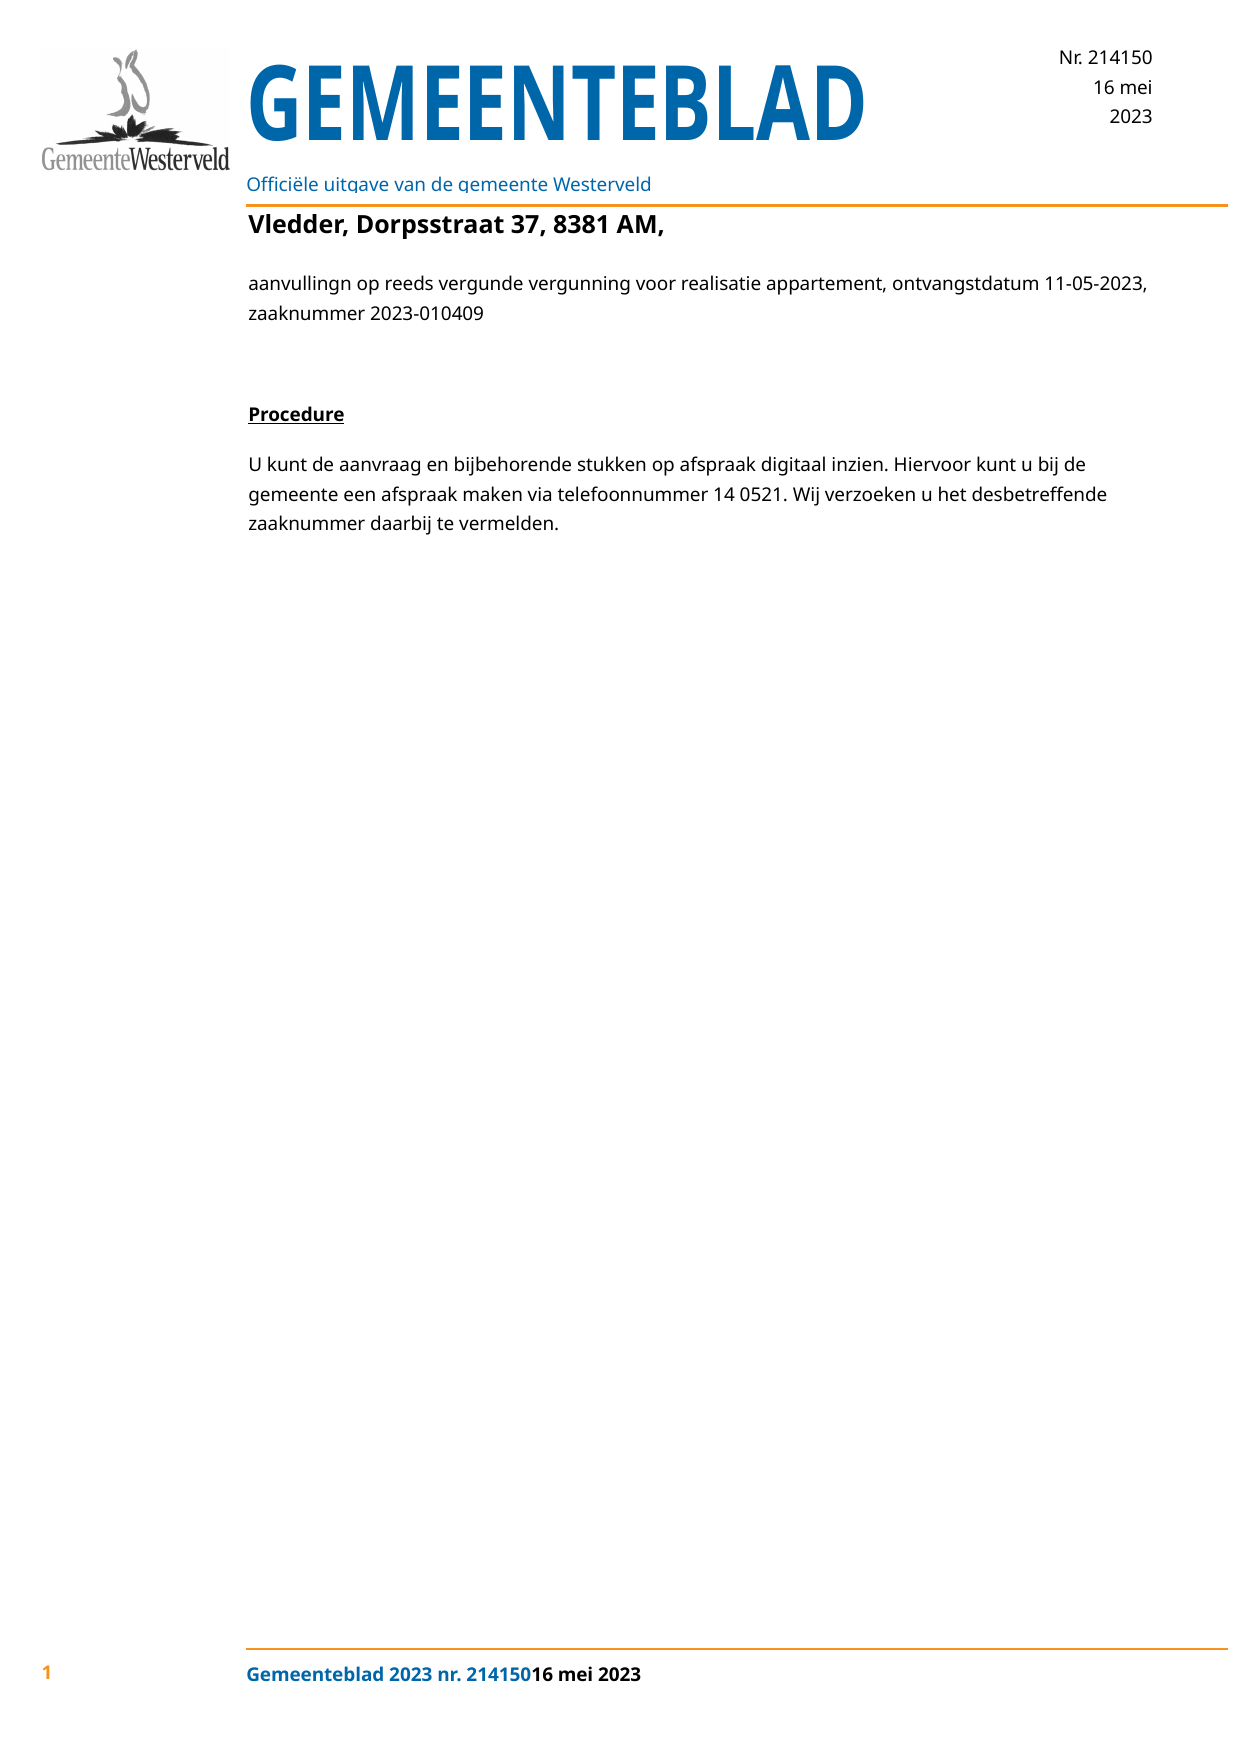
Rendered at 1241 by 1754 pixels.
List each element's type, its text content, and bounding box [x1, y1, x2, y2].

text Procedure [248, 401, 1152, 426]
text aanvullingn op reeds vergunde vergunning voor realisatie appartement, ontvangstdatum 11-05-2023, zaaknummer 2023-010409 [248, 270, 1152, 326]
text U kunt de aanvraag en bijbehorende stukken op afspraak digitaal inzien. Hiervoor kunt u bij de gemeente een afspraak maken via telefoonnummer 14 0521. Wij verzoeken u het desbetreffende zaaknummer daarbij te vermelden. [248, 451, 1152, 536]
text Vledder, Dorpsstraat 37, 8381 AM, [248, 207, 1152, 241]
picture [41, 47, 231, 172]
